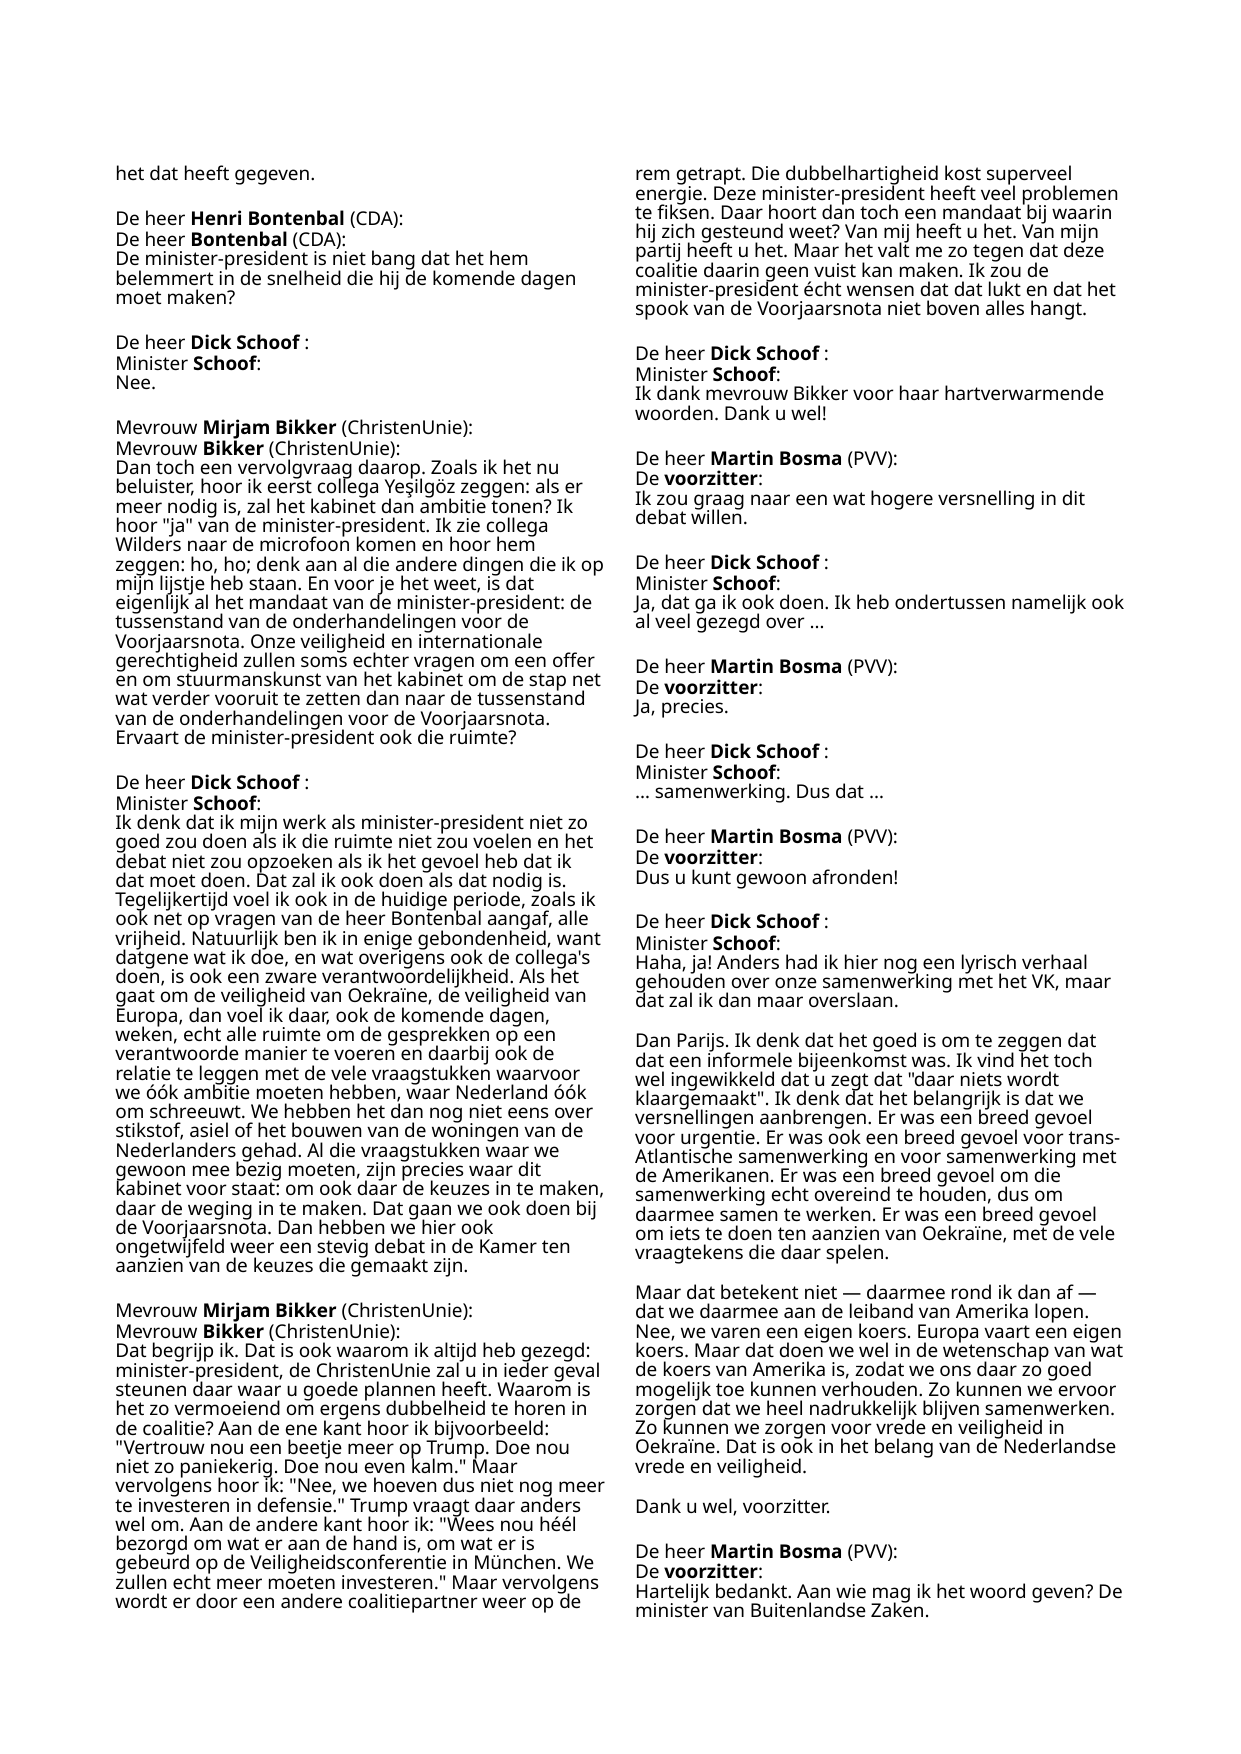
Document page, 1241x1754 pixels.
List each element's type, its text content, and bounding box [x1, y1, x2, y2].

text Nee. [115, 374, 605, 393]
text … samenwerking. Dus dat … [635, 783, 1125, 803]
text De heer Bontenbal (CDA): [115, 231, 605, 250]
text De heer Dick Schoof : [635, 549, 1125, 575]
text Minister Schoof: [635, 575, 1125, 594]
text De heer Dick Schoof : [635, 738, 1125, 764]
text De heer Martin Bosma (PVV): [635, 653, 1125, 679]
text De heer Dick Schoof : [635, 909, 1125, 934]
text Minister Schoof: [635, 934, 1125, 954]
text Minister Schoof: [635, 764, 1125, 783]
text De minister-president is niet bang dat het hem belemmert in de snelheid die hij de komende dagen moet maken? [115, 250, 605, 308]
text De heer Martin Bosma (PVV): [635, 445, 1125, 470]
text De heer Martin Bosma (PVV): [635, 824, 1125, 849]
text De heer Henri Bontenbal (CDA): [115, 205, 605, 231]
text Minister Schoof: [115, 795, 605, 814]
text Minister Schoof: [635, 366, 1125, 385]
text Dan toch een vervolgvraag daarop. Zoals ik het nu beluister, hoor ik eerst collega Yeşilgöz zeggen: als er meer nodig is, zal het kabinet dan ambitie tonen? Ik hoor "ja" van de minister-president. Ik zie collega Wilders naar de microfoon komen en hoor hem zeggen: ho, ho; denk aan al die andere dingen die ik op mijn lijstje heb staan. En voor je het weet, is dat eigenlijk al het mandaat van de minister-president: de tussenstand van de onderhandelingen voor de Voorjaarsnota. Onze veiligheid en internationale gerechtigheid zullen soms echter vragen om een offer en om stuurmanskunst van het kabinet om de stap net wat verder vooruit te zetten dan naar de tussenstand van de onderhandelingen voor de Voorjaarsnota. Ervaart de minister-president ook die ruimte? [115, 459, 605, 748]
text Minister Schoof: [115, 355, 605, 374]
text De heer Dick Schoof : [635, 340, 1125, 366]
text Mevrouw Mirjam Bikker (ChristenUnie): [115, 1297, 605, 1323]
text Haha, ja! Anders had ik hier nog een lyrisch verhaal gehouden over onze samenwerking met het VK, maar dat zal ik dan maar overslaan. [635, 954, 1125, 1012]
text het dat heeft gegeven. [115, 165, 605, 184]
text Ik dank mevrouw Bikker voor haar hartverwarmende woorden. Dank u wel! [635, 385, 1125, 424]
text Dus u kunt gewoon afronden! [635, 869, 1125, 888]
text De voorzitter: [635, 679, 1125, 698]
text De voorzitter: [635, 470, 1125, 490]
text Dank u wel, voorzitter. [635, 1498, 1125, 1517]
text Ja, dat ga ik ook doen. Ik heb ondertussen namelijk ook al veel gezegd over … [635, 594, 1125, 633]
text Dan Parijs. Ik denk dat het goed is om te zeggen dat dat een informele bijeenkomst was. Ik vind het toch wel ingewikkeld dat u zegt dat "daar niets wordt klaargemaakt". Ik denk dat het belangrijk is dat we versnellingen aanbrengen. Er was een breed gevoel voor urgentie. Er was ook een breed gevoel voor trans-Atlantische samenwerking en voor samenwerking met de Amerikanen. Er was een breed gevoel om die samenwerking echt overeind te houden, dus om daarmee samen te werken. Er was een breed gevoel om iets te doen ten aanzien van Oekraïne, met de vele vraagtekens die daar spelen. [635, 1032, 1125, 1263]
text rem getrapt. Die dubbelhartigheid kost superveel energie. Deze minister-president heeft veel problemen te fiksen. Daar hoort dan toch een mandaat bij waarin hij zich gesteund weet? Van mij heeft u het. Van mijn partij heeft u het. Maar het valt me zo tegen dat deze coalitie daarin geen vuist kan maken. Ik zou de minister-president écht wensen dat dat lukt en dat het spook van de Voorjaarsnota niet boven alles hangt. [635, 165, 1125, 319]
text Dat begrijp ik. Dat is ook waarom ik altijd heb gezegd: minister-president, de ChristenUnie zal u in ieder geval steunen daar waar u goede plannen heeft. Waarom is het zo vermoeiend om ergens dubbelheid te horen in de coalitie? Aan de ene kant hoor ik bijvoorbeeld: "Vertrouw nou een beetje meer op Trump. Doe nou niet zo paniekerig. Doe nou even kalm." Maar vervolgens hoor ik: "Nee, we hoeven dus niet nog meer te investeren in defensie." Trump vraagt daar anders wel om. Aan de andere kant hoor ik: "Wees nou héél bezorgd om wat er aan de hand is, om wat er is gebeurd op de Veiligheidsconferentie in München. We zullen echt meer moeten investeren." Maar vervolgens wordt er door een andere coalitiepartner weer op de [115, 1342, 605, 1612]
text Mevrouw Mirjam Bikker (ChristenUnie): [115, 414, 605, 440]
text Maar dat betekent niet — daarmee rond ik dan af — dat we daarmee aan de leiband van Amerika lopen. Nee, we varen een eigen koers. Europa vaart een eigen koers. Maar dat doen we wel in de wetenschap van wat de koers van Amerika is, zodat we ons daar zo goed mogelijk toe kunnen verhouden. Zo kunnen we ervoor zorgen dat we heel nadrukkelijk blijven samenwerken. Zo kunnen we zorgen voor vrede en veiligheid in Oekraïne. Dat is ook in het belang van de Nederlandse vrede en veiligheid. [635, 1284, 1125, 1477]
text De heer Dick Schoof : [115, 329, 605, 355]
text De heer Dick Schoof : [115, 769, 605, 795]
text De voorzitter: [635, 1563, 1125, 1583]
text De heer Martin Bosma (PVV): [635, 1538, 1125, 1563]
text Ik zou graag naar een wat hogere versnelling in dit debat willen. [635, 490, 1125, 528]
text Ik denk dat ik mijn werk als minister-president niet zo goed zou doen als ik die ruimte niet zou voelen en het debat niet zou opzoeken als ik het gevoel heb dat ik dat moet doen. Dat zal ik ook doen als dat nodig is. Tegelijkertijd voel ik ook in de huidige periode, zoals ik ook net op vragen van de heer Bontenbal aangaf, alle vrijheid. Natuurlijk ben ik in enige gebondenheid, want datgene wat ik doe, en wat overigens ook de collega's doen, is ook een zware verantwoordelijkheid. Als het gaat om de veiligheid van Oekraïne, de veiligheid van Europa, dan voel ik daar, ook de komende dagen, weken, echt alle ruimte om de gesprekken op een verantwoorde manier te voeren en daarbij ook de relatie te leggen met de vele vraagstukken waarvoor we óók ambitie moeten hebben, waar Nederland óók om schreeuwt. We hebben het dan nog niet eens over stikstof, asiel of het bouwen van de woningen van de Nederlanders gehad. Al die vraagstukken waar we gewoon mee bezig moeten, zijn precies waar dit kabinet voor staat: om ook daar de keuzes in te maken, daar de weging in te maken. Dat gaan we ook doen bij de Voorjaarsnota. Dan hebben we hier ook ongetwijfeld weer een stevig debat in de Kamer ten aanzien van de keuzes die gemaakt zijn. [115, 814, 605, 1277]
text De voorzitter: [635, 849, 1125, 869]
text Ja, precies. [635, 698, 1125, 718]
text Hartelijk bedankt. Aan wie mag ik het woord geven? De minister van Buitenlandse Zaken. [635, 1583, 1125, 1621]
text Mevrouw Bikker (ChristenUnie): [115, 1323, 605, 1342]
text Mevrouw Bikker (ChristenUnie): [115, 440, 605, 459]
